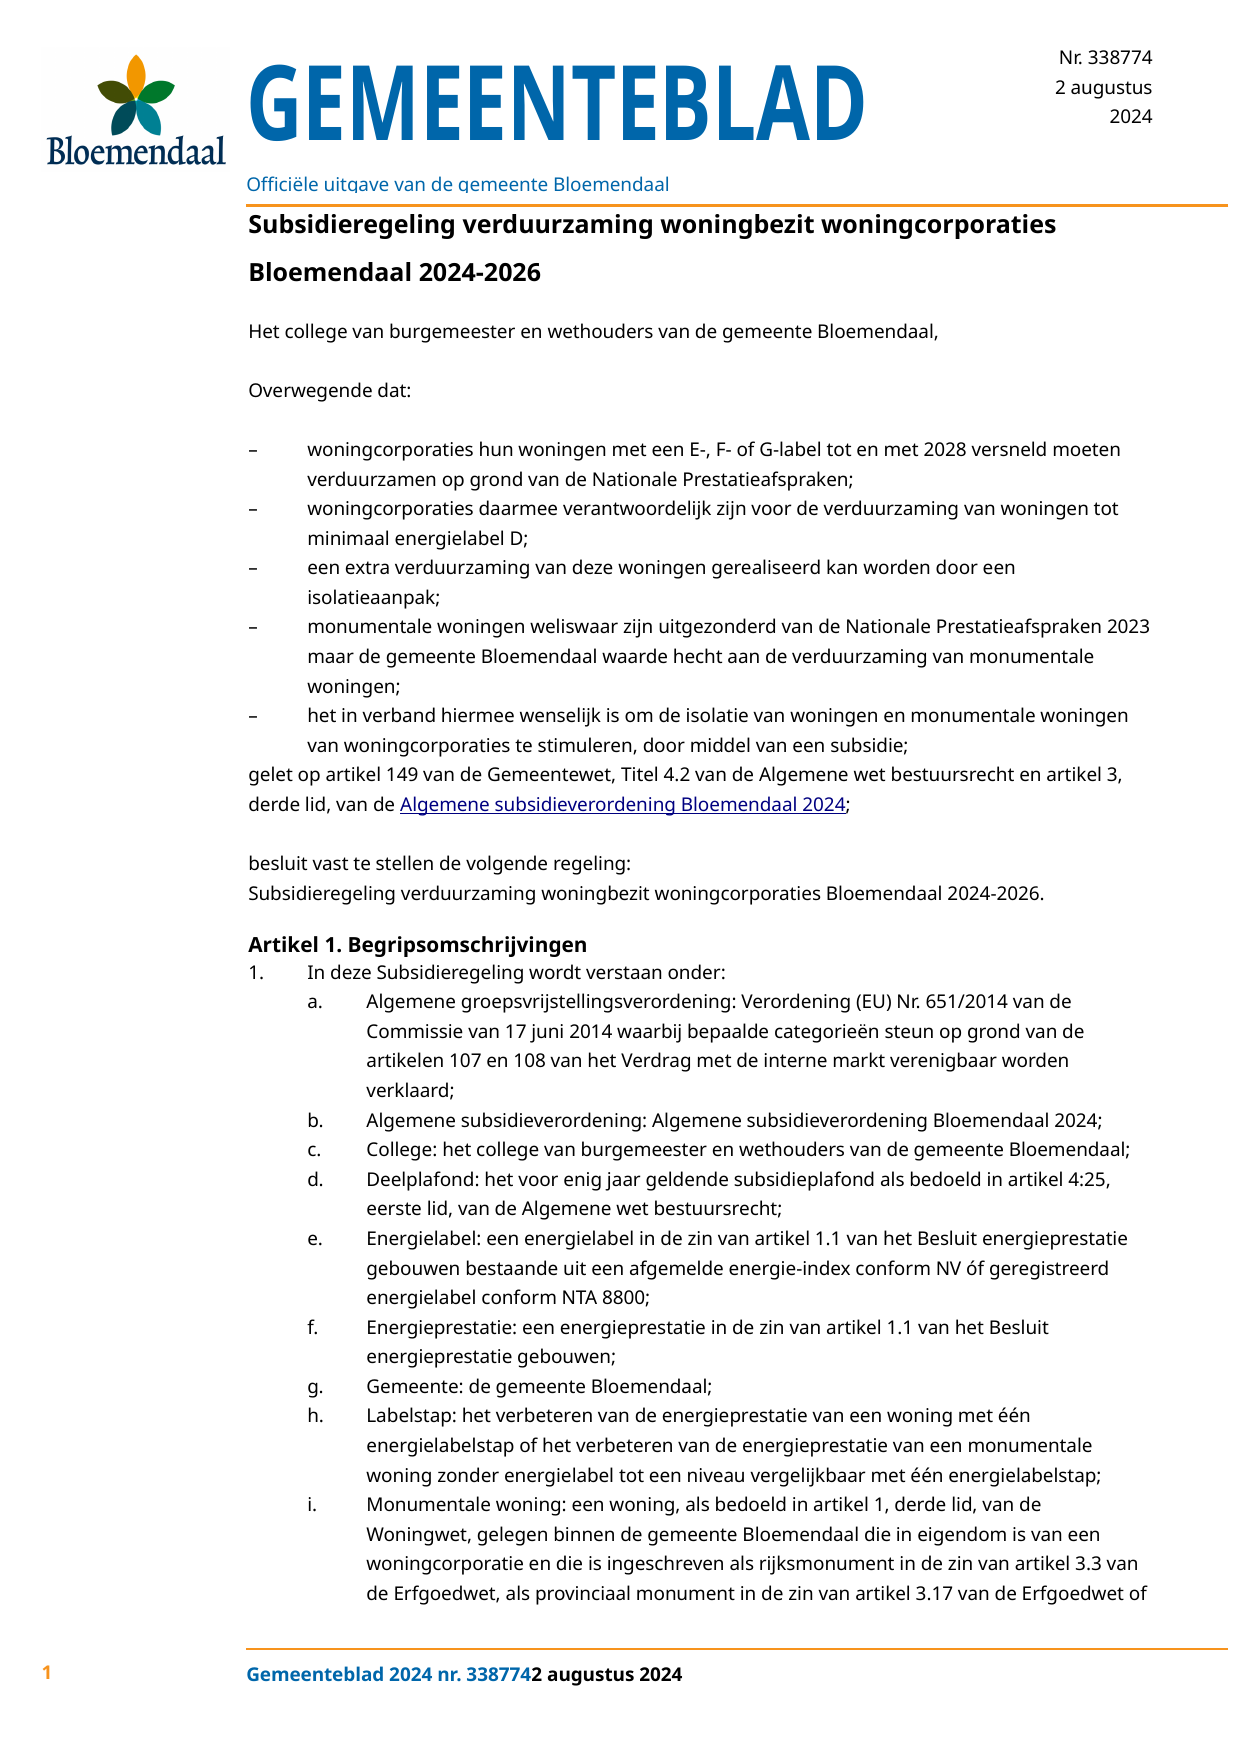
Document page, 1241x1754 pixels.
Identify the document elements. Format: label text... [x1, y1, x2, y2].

list een extra verduurzaming van deze woningen gerealiseerd kan worden door een isolatieaanpak; [248, 554, 1152, 610]
list woningcorporaties hun woningen met een E-, F- of G-label tot en met 2028 versneld moeten verduurzamen op grond van de Nationale Prestatieafspraken; [248, 436, 1152, 492]
list Energielabel: een energielabel in de zin van artikel 1.1 van het Besluit energieprestatie gebouwen bestaande uit een afgemelde energie-index conform NV óf geregistreerd energielabel conform NTA 8800; [307, 1225, 1152, 1310]
list Energieprestatie: een energieprestatie in de zin van artikel 1.1 van het Besluit energieprestatie gebouwen; [307, 1314, 1152, 1369]
list Algemene groepsvrijstellingsverordening: Verordening (EU) Nr. 651/2014 van de Commissie van 17 juni 2014 waarbij bepaalde categorieën steun op grond van de artikelen 107 en 108 van het Verdrag met de interne markt verenigbaar worden verklaard; [307, 988, 1152, 1103]
list monumentale woningen weliswaar zijn uitgezonderd van de Nationale Prestatieafspraken 2023 maar de gemeente Bloemendaal waarde hecht aan de verduurzaming van monumentale woningen; [248, 614, 1152, 699]
list Deelplafond: het voor enig jaar geldende subsidieplafond als bedoeld in artikel 4:25, eerste lid, van de Algemene wet bestuursrecht; [307, 1166, 1152, 1221]
text Subsidieregeling verduurzaming woningbezit woningcorporaties Bloemendaal 2024-2026. [248, 880, 1152, 906]
picture [41, 47, 231, 172]
list In deze Subsidieregeling wordt verstaan onder: [248, 959, 1152, 984]
text gelet op artikel 149 van de Gemeentewet, Titel 4.2 van de Algemene wet bestuursrecht en artikel 3, derde lid, van de Algemene subsidieverordening Bloemendaal 2024; [248, 762, 1152, 817]
text Het college van burgemeester en wethouders van de gemeente Bloemendaal, [248, 318, 1152, 344]
text Overwegende dat: [248, 377, 1152, 403]
list College: het college van burgemeester en wethouders van de gemeente Bloemendaal; [307, 1136, 1152, 1162]
list Labelstap: het verbeteren van de energieprestatie van een woning met één energielabelstap of het verbeteren van de energieprestatie van een monumentale woning zonder energielabel tot een niveau vergelijkbaar met één energielabelstap; [307, 1403, 1152, 1487]
list Algemene subsidieverordening: Algemene subsidieverordening Bloemendaal 2024; [307, 1107, 1152, 1132]
list het in verband hiermee wenselijk is om de isolatie van woningen en monumentale woningen van woningcorporaties te stimuleren, door middel van een subsidie; [248, 702, 1152, 758]
list Gemeente: de gemeente Bloemendaal; [307, 1373, 1152, 1399]
text Subsidieregeling verduurzaming woningbezit woningcorporaties Bloemendaal 2024-2026 [248, 207, 1152, 288]
text Artikel 1. Begripsomschrijvingen [248, 930, 1152, 959]
text besluit vast te stellen de volgende regeling: [248, 850, 1152, 876]
list Monumentale woning: een woning, als bedoeld in artikel 1, derde lid, van de Woningwet, gelegen binnen de gemeente Bloemendaal die in eigendom is van een woningcorporatie en die is ingeschreven als rijksmonument in de zin van artikel 3.3 van de Erfgoedwet, als provinciaal monument in de zin van artikel 3.17 van de Erfgoedwet of [307, 1491, 1152, 1606]
list woningcorporaties daarmee verantwoordelijk zijn voor de verduurzaming van woningen tot minimaal energielabel D; [248, 495, 1152, 551]
